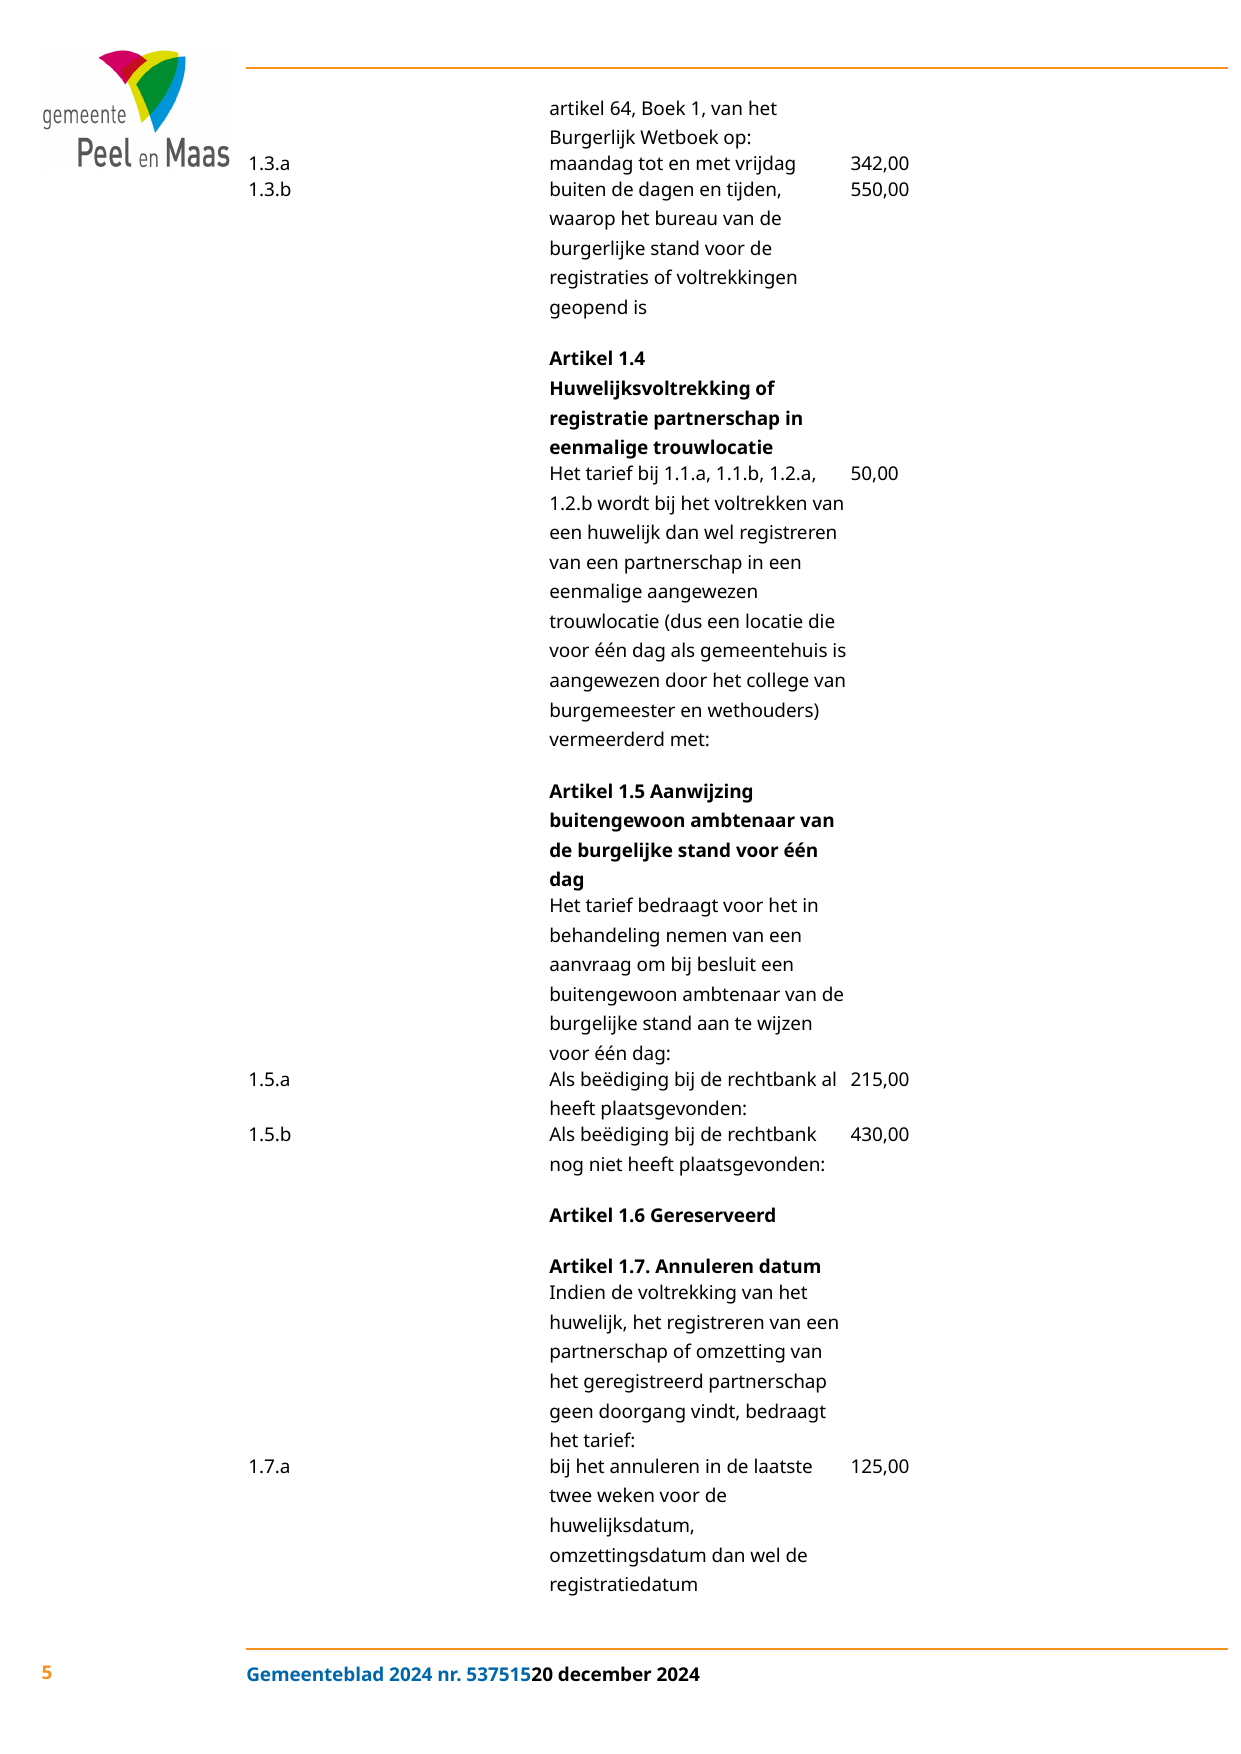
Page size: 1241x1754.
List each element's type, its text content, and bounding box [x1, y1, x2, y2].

table_cell 1.3.b [248, 176, 549, 320]
table_cell [248, 778, 549, 892]
table_cell [850, 1254, 1152, 1279]
table_cell [248, 346, 549, 460]
table_cell buiten de dagen en tijden, waarop het bureau van de burgerlijke stand voor de registraties of voltrekkingen geopend is [549, 176, 850, 320]
table_cell [248, 1202, 549, 1228]
table_cell [549, 320, 850, 346]
table_cell [248, 1177, 549, 1202]
table_cell [248, 892, 549, 1066]
table_cell Artikel 1.6 Gereserveerd [549, 1202, 850, 1228]
table_cell [248, 460, 549, 752]
table_cell [549, 1177, 850, 1202]
table_cell [850, 95, 1152, 150]
table_cell 1.7.a [248, 1453, 549, 1597]
table_cell [549, 1228, 850, 1254]
table_cell 1.5.b [248, 1121, 549, 1177]
table_cell 1.5.a [248, 1066, 549, 1121]
table_cell [850, 346, 1152, 460]
table_cell bij het annuleren in de laatste twee weken voor de huwelijksdatum, omzettingsdatum dan wel de registratiedatum [549, 1453, 850, 1597]
table_cell 430,00 [850, 1121, 1152, 1177]
table_cell 215,00 [850, 1066, 1152, 1121]
table_cell Als beëdiging bij de rechtbank nog niet heeft plaatsgevonden: [549, 1121, 850, 1177]
table_cell [850, 778, 1152, 892]
table_cell Indien de voltrekking van het huwelijk, het registreren van een partnerschap of omzetting van het geregistreerd partnerschap geen doorgang vindt, bedraagt het tarief: [549, 1280, 850, 1453]
table_cell [248, 752, 549, 778]
table_cell 1.3.a [248, 150, 549, 176]
table_cell [248, 1280, 549, 1453]
table_cell 550,00 [850, 176, 1152, 320]
table_cell 342,00 [850, 150, 1152, 176]
table_cell [850, 892, 1152, 1066]
table_cell Artikel 1.7. Annuleren datum [549, 1254, 850, 1279]
table_cell Artikel 1.5 Aanwijzing buitengewoon ambtenaar van de burgelijke stand voor één dag [549, 778, 850, 892]
table_cell Het tarief bedraagt voor het in behandeling nemen van een aanvraag om bij besluit een buitengewoon ambtenaar van de burgelijke stand aan te wijzen voor één dag: [549, 892, 850, 1066]
table_cell [248, 1254, 549, 1279]
table_cell 50,00 [850, 460, 1152, 752]
table_cell Als beëdiging bij de rechtbank al heeft plaatsgevonden: [549, 1066, 850, 1121]
table_cell Artikel 1.4 Huwelijksvoltrekking of registratie partnerschap in eenmalige trouwlocatie [549, 346, 850, 460]
table_cell maandag tot en met vrijdag [549, 150, 850, 176]
table_cell [850, 1177, 1152, 1202]
table_cell [850, 1228, 1152, 1254]
table_cell artikel 64, Boek 1, van het Burgerlijk Wetboek op: [549, 95, 850, 150]
table_cell [850, 1202, 1152, 1228]
table_cell [248, 95, 549, 150]
table_cell [248, 1228, 549, 1254]
table_cell [850, 752, 1152, 778]
table_cell [850, 1280, 1152, 1453]
picture [41, 47, 231, 172]
table_cell Het tarief bij 1.1.a, 1.1.b, 1.2.a, 1.2.b wordt bij het voltrekken van een huwelijk dan wel registreren van een partnerschap in een eenmalige aangewezen trouwlocatie (dus een locatie die voor één dag als gemeentehuis is aangewezen door het college van burgemeester en wethouders) vermeerderd met: [549, 460, 850, 752]
table_cell 125,00 [850, 1453, 1152, 1597]
table_cell [549, 752, 850, 778]
table_cell [850, 320, 1152, 346]
table_cell [248, 320, 549, 346]
